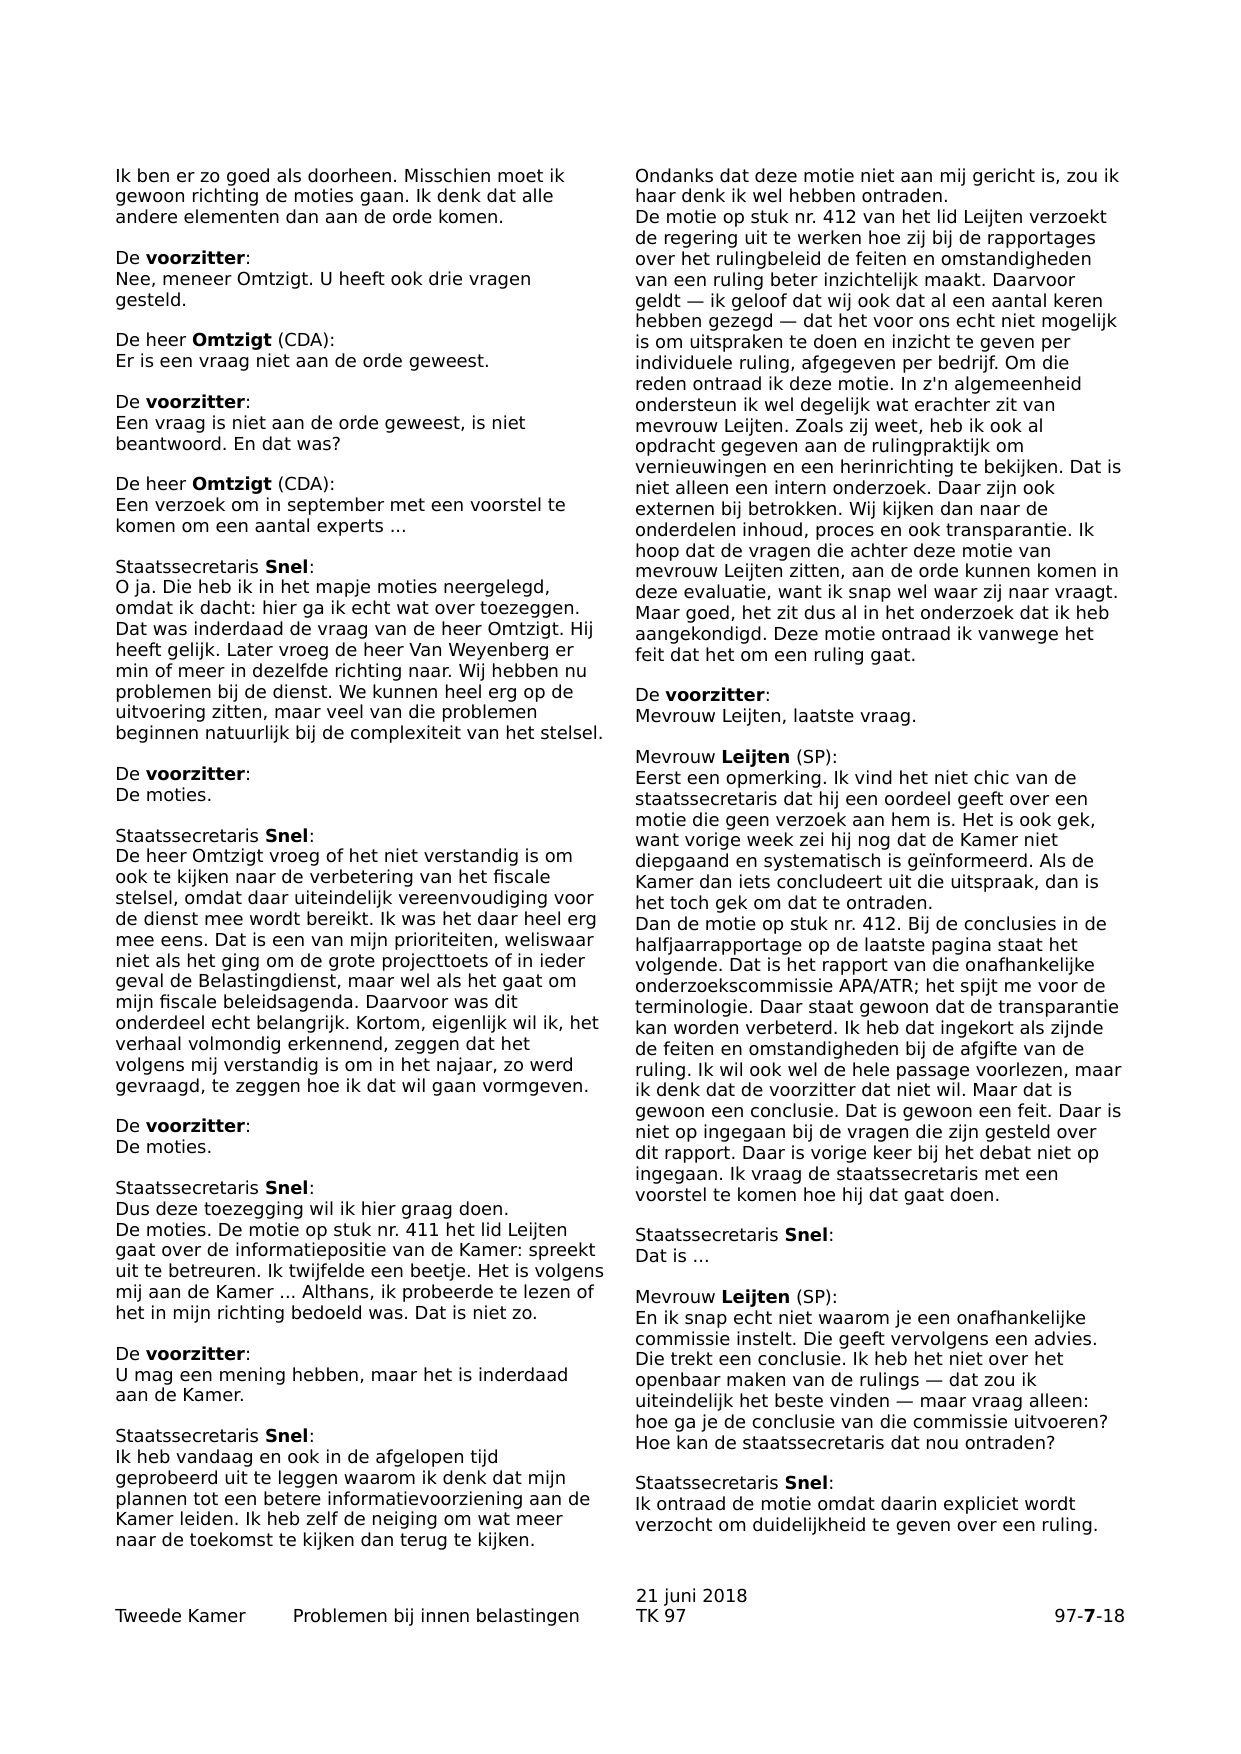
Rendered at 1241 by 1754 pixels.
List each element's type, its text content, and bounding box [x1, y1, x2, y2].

text Staatssecretaris Snel: [115, 1178, 605, 1198]
text Dat is ... [635, 1246, 1125, 1267]
text De moties. [115, 785, 605, 806]
text Staatssecretaris Snel: [115, 1426, 605, 1447]
text Dus deze toezegging wil ik hier graag doen. [115, 1198, 605, 1219]
text Een verzoek om in september met een voorstel te komen om een aantal experts ... [115, 495, 605, 537]
text De moties. [115, 1137, 605, 1158]
text Er is een vraag niet aan de orde geweest. [115, 351, 605, 372]
text Ondanks dat deze motie niet aan mij gericht is, zou ik haar denk ik wel hebben ontraden. [635, 165, 1125, 207]
text De voorzitter: [635, 685, 1125, 706]
text De heer Omtzigt (CDA): [115, 330, 605, 351]
text De motie op stuk nr. 412 van het lid Leijten verzoekt de regering uit te werken hoe zij bij de rapportages over het rulingbeleid de feiten en omstandigheden van een ruling beter inzichtelijk maakt. Daarvoor geldt — ik geloof dat wij ook dat al een aantal keren hebben gezegd — dat het voor ons echt niet mogelijk is om uitspraken te doen en inzicht te geven per individuele ruling, afgegeven per bedrijf. Om die reden ontraad ik deze motie. In z'n algemeenheid ondersteun ik wel degelijk wat erachter zit van mevrouw Leijten. Zoals zij weet, heb ik ook al opdracht gegeven aan de rulingpraktijk om vernieuwingen en een herinrichting te bekijken. Dat is niet alleen een intern onderzoek. Daar zijn ook externen bij betrokken. Wij kijken dan naar de onderdelen inhoud, proces en ook transparantie. Ik hoop dat de vragen die achter deze motie van mevrouw Leijten zitten, aan de orde kunnen komen in deze evaluatie, want ik snap wel waar zij naar vraagt. Maar goed, het zit dus al in het onderzoek dat ik heb aangekondigd. Deze motie ontraad ik vanwege het feit dat het om een ruling gaat. [635, 207, 1125, 665]
text Eerst een opmerking. Ik vind het niet chic van de staatssecretaris dat hij een oordeel geeft over een motie die geen verzoek aan hem is. Het is ook gek, want vorige week zei hij nog dat de Kamer niet diepgaand en systematisch is geïnformeerd. Als de Kamer dan iets concludeert uit die uitspraak, dan is het toch gek om dat te ontraden. [635, 768, 1125, 913]
text Mevrouw Leijten (SP): [635, 747, 1125, 768]
text De voorzitter: [115, 764, 605, 785]
text Mevrouw Leijten (SP): [635, 1287, 1125, 1307]
text En ik snap echt niet waarom je een onafhankelijke commissie instelt. Die geeft vervolgens een advies. Die trekt een conclusie. Ik heb het niet over het openbaar maken van de rulings — dat zou ik uiteindelijk het beste vinden — maar vraag alleen: hoe ga je de conclusie van die commissie uitvoeren? Hoe kan de staatssecretaris dat nou ontraden? [635, 1307, 1125, 1453]
text Staatssecretaris Snel: [115, 826, 605, 846]
text Staatssecretaris Snel: [635, 1225, 1125, 1246]
text De voorzitter: [115, 392, 605, 412]
text De heer Omtzigt (CDA): [115, 474, 605, 495]
text Staatssecretaris Snel: [115, 557, 605, 577]
text Staatssecretaris Snel: [635, 1473, 1125, 1494]
text De voorzitter: [115, 1343, 605, 1364]
text De heer Omtzigt vroeg of het niet verstandig is om ook te kijken naar de verbetering van het fiscale stelsel, omdat daar uiteindelijk vereenvoudiging voor de dienst mee wordt bereikt. Ik was het daar heel erg mee eens. Dat is een van mijn prioriteiten, weliswaar niet als het ging om de grote projecttoets of in ieder geval de Belastingdienst, maar wel als het gaat om mijn fiscale beleidsagenda. Daarvoor was dit onderdeel echt belangrijk. Kortom, eigenlijk wil ik, het verhaal volmondig erkennend, zeggen dat het volgens mij verstandig is om in het najaar, zo werd gevraagd, te zeggen hoe ik dat wil gaan vormgeven. [115, 846, 605, 1096]
text U mag een mening hebben, maar het is inderdaad aan de Kamer. [115, 1364, 605, 1406]
text Ik ontraad de motie omdat daarin expliciet wordt verzocht om duidelijkheid te geven over een ruling. [635, 1494, 1125, 1536]
text De moties. De motie op stuk nr. 411 het lid Leijten gaat over de informatiepositie van de Kamer: spreekt uit te betreuren. Ik twijfelde een beetje. Het is volgens mij aan de Kamer ... Althans, ik probeerde te lezen of het in mijn richting bedoeld was. Dat is niet zo. [115, 1219, 605, 1323]
text De voorzitter: [115, 1116, 605, 1137]
text Nee, meneer Omtzigt. U heeft ook drie vragen gesteld. [115, 268, 605, 310]
text De voorzitter: [115, 248, 605, 268]
text Mevrouw Leijten, laatste vraag. [635, 706, 1125, 727]
text Ik ben er zo goed als doorheen. Misschien moet ik gewoon richting de moties gaan. Ik denk dat alle andere elementen dan aan de orde komen. [115, 165, 605, 228]
text Ik heb vandaag en ook in de afgelopen tijd geprobeerd uit te leggen waarom ik denk dat mijn plannen tot een betere informatievoorziening aan de Kamer leiden. Ik heb zelf de neiging om wat meer naar de toekomst te kijken dan terug te kijken. [115, 1447, 605, 1551]
text O ja. Die heb ik in het mapje moties neergelegd, omdat ik dacht: hier ga ik echt wat over toezeggen. Dat was inderdaad de vraag van de heer Omtzigt. Hij heeft gelijk. Later vroeg de heer Van Weyenberg er min of meer in dezelfde richting naar. Wij hebben nu problemen bij de dienst. We kunnen heel erg op de uitvoering zitten, maar veel van die problemen beginnen natuurlijk bij de complexiteit van het stelsel. [115, 577, 605, 744]
text Een vraag is niet aan de orde geweest, is niet beantwoord. En dat was? [115, 412, 605, 454]
text Dan de motie op stuk nr. 412. Bij de conclusies in de halfjaarrapportage op de laatste pagina staat het volgende. Dat is het rapport van die onafhankelijke onderzoekscommissie APA/ATR; het spijt me voor de terminologie. Daar staat gewoon dat de transparantie kan worden verbeterd. Ik heb dat ingekort als zijnde de feiten en omstandigheden bij de afgifte van de ruling. Ik wil ook wel de hele passage voorlezen, maar ik denk dat de voorzitter dat niet wil. Maar dat is gewoon een conclusie. Dat is gewoon een feit. Daar is niet op ingegaan bij de vragen die zijn gesteld over dit rapport. Daar is vorige keer bij het debat niet op ingegaan. Ik vraag de staatssecretaris met een voorstel te komen hoe hij dat gaat doen. [635, 913, 1125, 1205]
